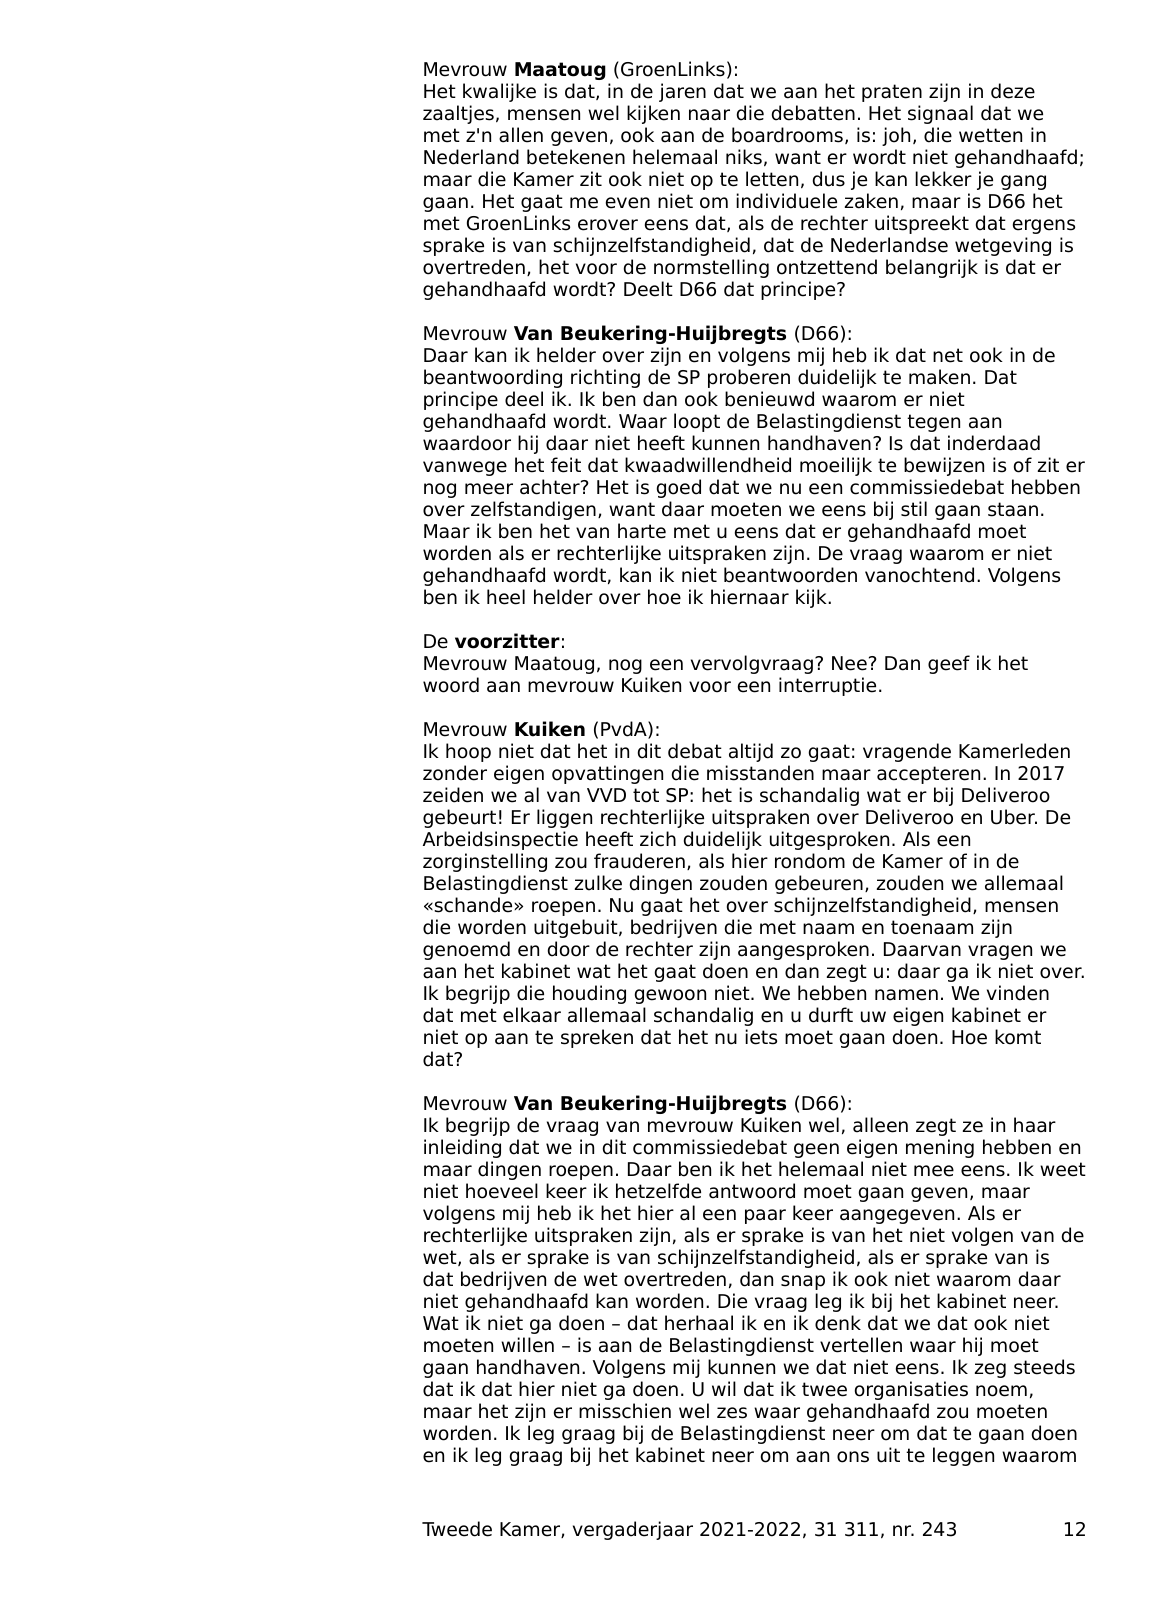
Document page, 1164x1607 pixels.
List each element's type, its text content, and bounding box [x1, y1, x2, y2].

text Mevrouw Maatoug, nog een vervolgvraag? Nee? Dan geef ik het woord aan mevrouw Kuiken voor een interruptie. [422, 653, 1087, 697]
text Ik hoop niet dat het in dit debat altijd zo gaat: vragende Kamerleden zonder eigen opvattingen die misstanden maar accepteren. In 2017 zeiden we al van VVD tot SP: het is schandalig wat er bij Deliveroo gebeurt! Er liggen rechterlijke uitspraken over Deliveroo en Uber. De Arbeidsinspectie heeft zich duidelijk uitgesproken. Als een zorginstelling zou frauderen, als hier rondom de Kamer of in de Belastingdienst zulke dingen zouden gebeuren, zouden we allemaal «schande» roepen. Nu gaat het over schijnzelfstandigheid, mensen die worden uitgebuit, bedrijven die met naam en toenaam zijn genoemd en door de rechter zijn aangesproken. Daarvan vragen we aan het kabinet wat het gaat doen en dan zegt u: daar ga ik niet over. Ik begrijp die houding gewoon niet. We hebben namen. We vinden dat met elkaar allemaal schandalig en u durft uw eigen kabinet er niet op aan te spreken dat het nu iets moet gaan doen. Hoe komt dat? [422, 741, 1087, 1071]
text Daar kan ik helder over zijn en volgens mij heb ik dat net ook in de beantwoording richting de SP proberen duidelijk te maken. Dat principe deel ik. Ik ben dan ook benieuwd waarom er niet gehandhaafd wordt. Waar loopt de Belastingdienst tegen aan waardoor hij daar niet heeft kunnen handhaven? Is dat inderdaad vanwege het feit dat kwaadwillendheid moeilijk te bewijzen is of zit er nog meer achter? Het is goed dat we nu een commissiedebat hebben over zelfstandigen, want daar moeten we eens bij stil gaan staan. Maar ik ben het van harte met u eens dat er gehandhaafd moet worden als er rechterlijke uitspraken zijn. De vraag waarom er niet gehandhaafd wordt, kan ik niet beantwoorden vanochtend. Volgens ben ik heel helder over hoe ik hiernaar kijk. [422, 345, 1087, 609]
text Mevrouw Kuiken (PvdA): [422, 719, 1087, 741]
text De voorzitter: [422, 631, 1087, 653]
text Ik begrijp de vraag van mevrouw Kuiken wel, alleen zegt ze in haar inleiding dat we in dit commissiedebat geen eigen mening hebben en maar dingen roepen. Daar ben ik het helemaal niet mee eens. Ik weet niet hoeveel keer ik hetzelfde antwoord moet gaan geven, maar volgens mij heb ik het hier al een paar keer aangegeven. Als er rechterlijke uitspraken zijn, als er sprake is van het niet volgen van de wet, als er sprake is van schijnzelfstandigheid, als er sprake van is dat bedrijven de wet overtreden, dan snap ik ook niet waarom daar niet gehandhaafd kan worden. Die vraag leg ik bij het kabinet neer. Wat ik niet ga doen – dat herhaal ik en ik denk dat we dat ook niet moeten willen – is aan de Belastingdienst vertellen waar hij moet gaan handhaven. Volgens mij kunnen we dat niet eens. Ik zeg steeds dat ik dat hier niet ga doen. U wil dat ik twee organisaties noem, maar het zijn er misschien wel zes waar gehandhaafd zou moeten worden. Ik leg graag bij de Belastingdienst neer om dat te gaan doen en ik leg graag bij het kabinet neer om aan ons uit te leggen waarom [422, 1115, 1087, 1467]
text Mevrouw Maatoug (GroenLinks): [422, 59, 1087, 81]
text Mevrouw Van Beukering-Huijbregts (D66): [422, 1093, 1087, 1115]
text Het kwalijke is dat, in de jaren dat we aan het praten zijn in deze zaaltjes, mensen wel kijken naar die debatten. Het signaal dat we met z'n allen geven, ook aan de boardrooms, is: joh, die wetten in Nederland betekenen helemaal niks, want er wordt niet gehandhaafd; maar die Kamer zit ook niet op te letten, dus je kan lekker je gang gaan. Het gaat me even niet om individuele zaken, maar is D66 het met GroenLinks erover eens dat, als de rechter uitspreekt dat ergens sprake is van schijnzelfstandigheid, dat de Nederlandse wetgeving is overtreden, het voor de normstelling ontzettend belangrijk is dat er gehandhaafd wordt? Deelt D66 dat principe? [422, 81, 1087, 301]
text Mevrouw Van Beukering-Huijbregts (D66): [422, 323, 1087, 345]
